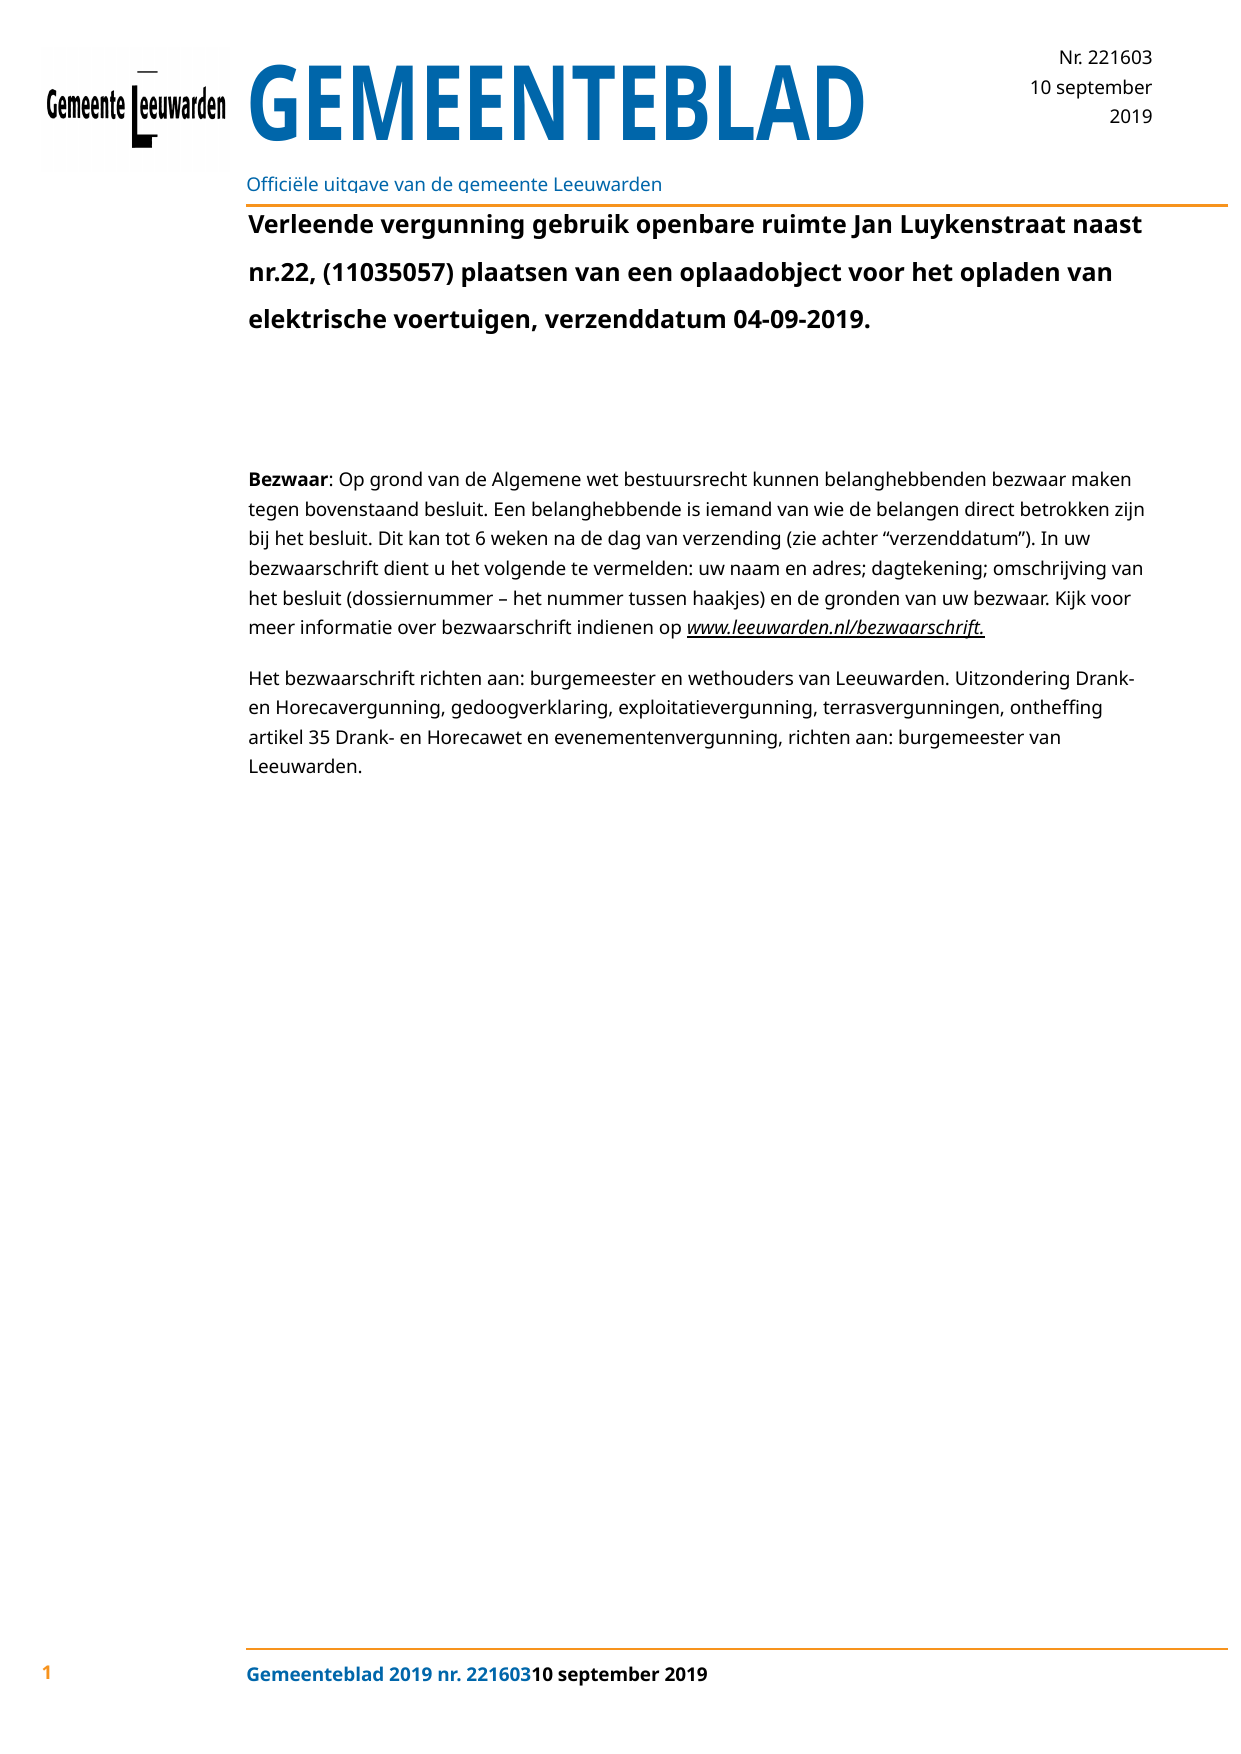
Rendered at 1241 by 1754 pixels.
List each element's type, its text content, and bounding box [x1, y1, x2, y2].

picture [41, 47, 231, 172]
text Verleende vergunning gebruik openbare ruimte Jan Luykenstraat naast nr.22, (11035057) plaatsen van een oplaadobject voor het opladen van elektrische voertuigen, verzenddatum 04-09-2019. [248, 207, 1152, 336]
text Bezwaar: Op grond van de Algemene wet bestuursrecht kunnen belanghebbenden bezwaar maken tegen bovenstaand besluit. Een belanghebbende is iemand van wie de belangen direct betrokken zijn bij het besluit. Dit kan tot 6 weken na de dag van verzending (zie achter “verzenddatum”). In uw bezwaarschrift dient u het volgende te vermelden: uw naam en adres; dagtekening; omschrijving van het besluit (dossiernummer – het nummer tussen haakjes) en de gronden van uw bezwaar. Kijk voor meer informatie over bezwaarschrift indienen op www.leeuwarden.nl/bezwaarschrift. [248, 466, 1152, 640]
text Het bezwaarschrift richten aan: burgemeester en wethouders van Leeuwarden. Uitzondering Drank- en Horecavergunning, gedoogverklaring, exploitatievergunning, terrasvergunningen, ontheffing artikel 35 Drank- en Horecawet en evenementenvergunning, richten aan: burgemeester van Leeuwarden. [248, 665, 1152, 779]
